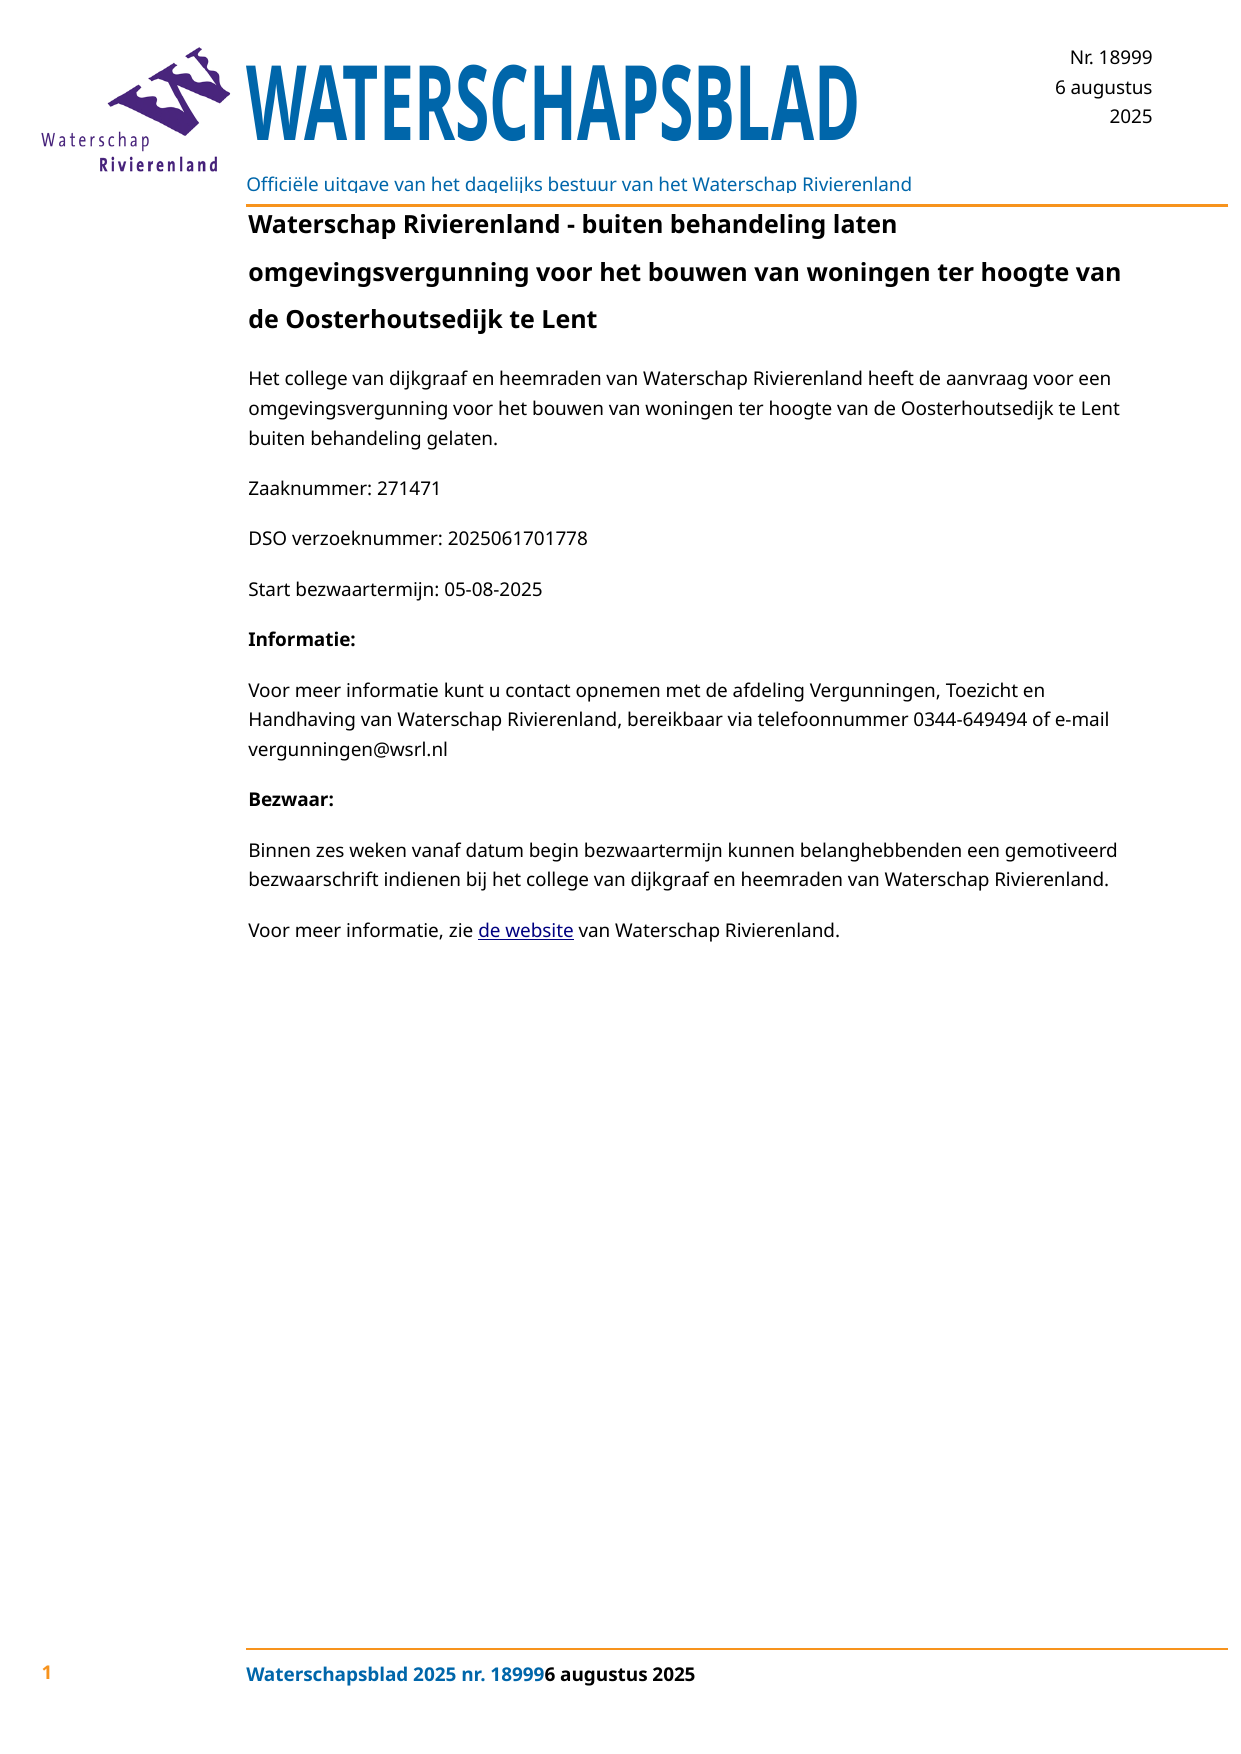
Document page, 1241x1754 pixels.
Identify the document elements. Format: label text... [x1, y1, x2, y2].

text DSO verzoeknummer: 2025061701778 [248, 526, 1152, 551]
text Start bezwaartermijn: 05-08-2025 [248, 576, 1152, 602]
text Waterschap Rivierenland - buiten behandeling laten omgevingsvergunning voor het bouwen van woningen ter hoogte van de Oosterhoutsedijk te Lent [248, 207, 1152, 336]
text Het college van dijkgraaf en heemraden van Waterschap Rivierenland heeft de aanvraag voor een omgevingsvergunning voor het bouwen van woningen ter hoogte van de Oosterhoutsedijk te Lent buiten behandeling gelaten. [248, 366, 1152, 450]
text Informatie: [248, 626, 1152, 652]
text Voor meer informatie kunt u contact opnemen met de afdeling Vergunningen, Toezicht en Handhaving van Waterschap Rivierenland, bereikbaar via telefoonnummer 0344-649494 of e-mail vergunningen@wsrl.nl [248, 677, 1152, 762]
text Zaaknummer: 271471 [248, 475, 1152, 501]
text Binnen zes weken vanaf datum begin bezwaartermijn kunnen belanghebbenden een gemotiveerd bezwaarschrift indienen bij het college van dijkgraaf en heemraden van Waterschap Rivierenland. [248, 837, 1152, 892]
text Voor meer informatie, zie de website van Waterschap Rivierenland. [248, 917, 1152, 942]
text Bezwaar: [248, 786, 1152, 812]
picture [41, 47, 231, 172]
